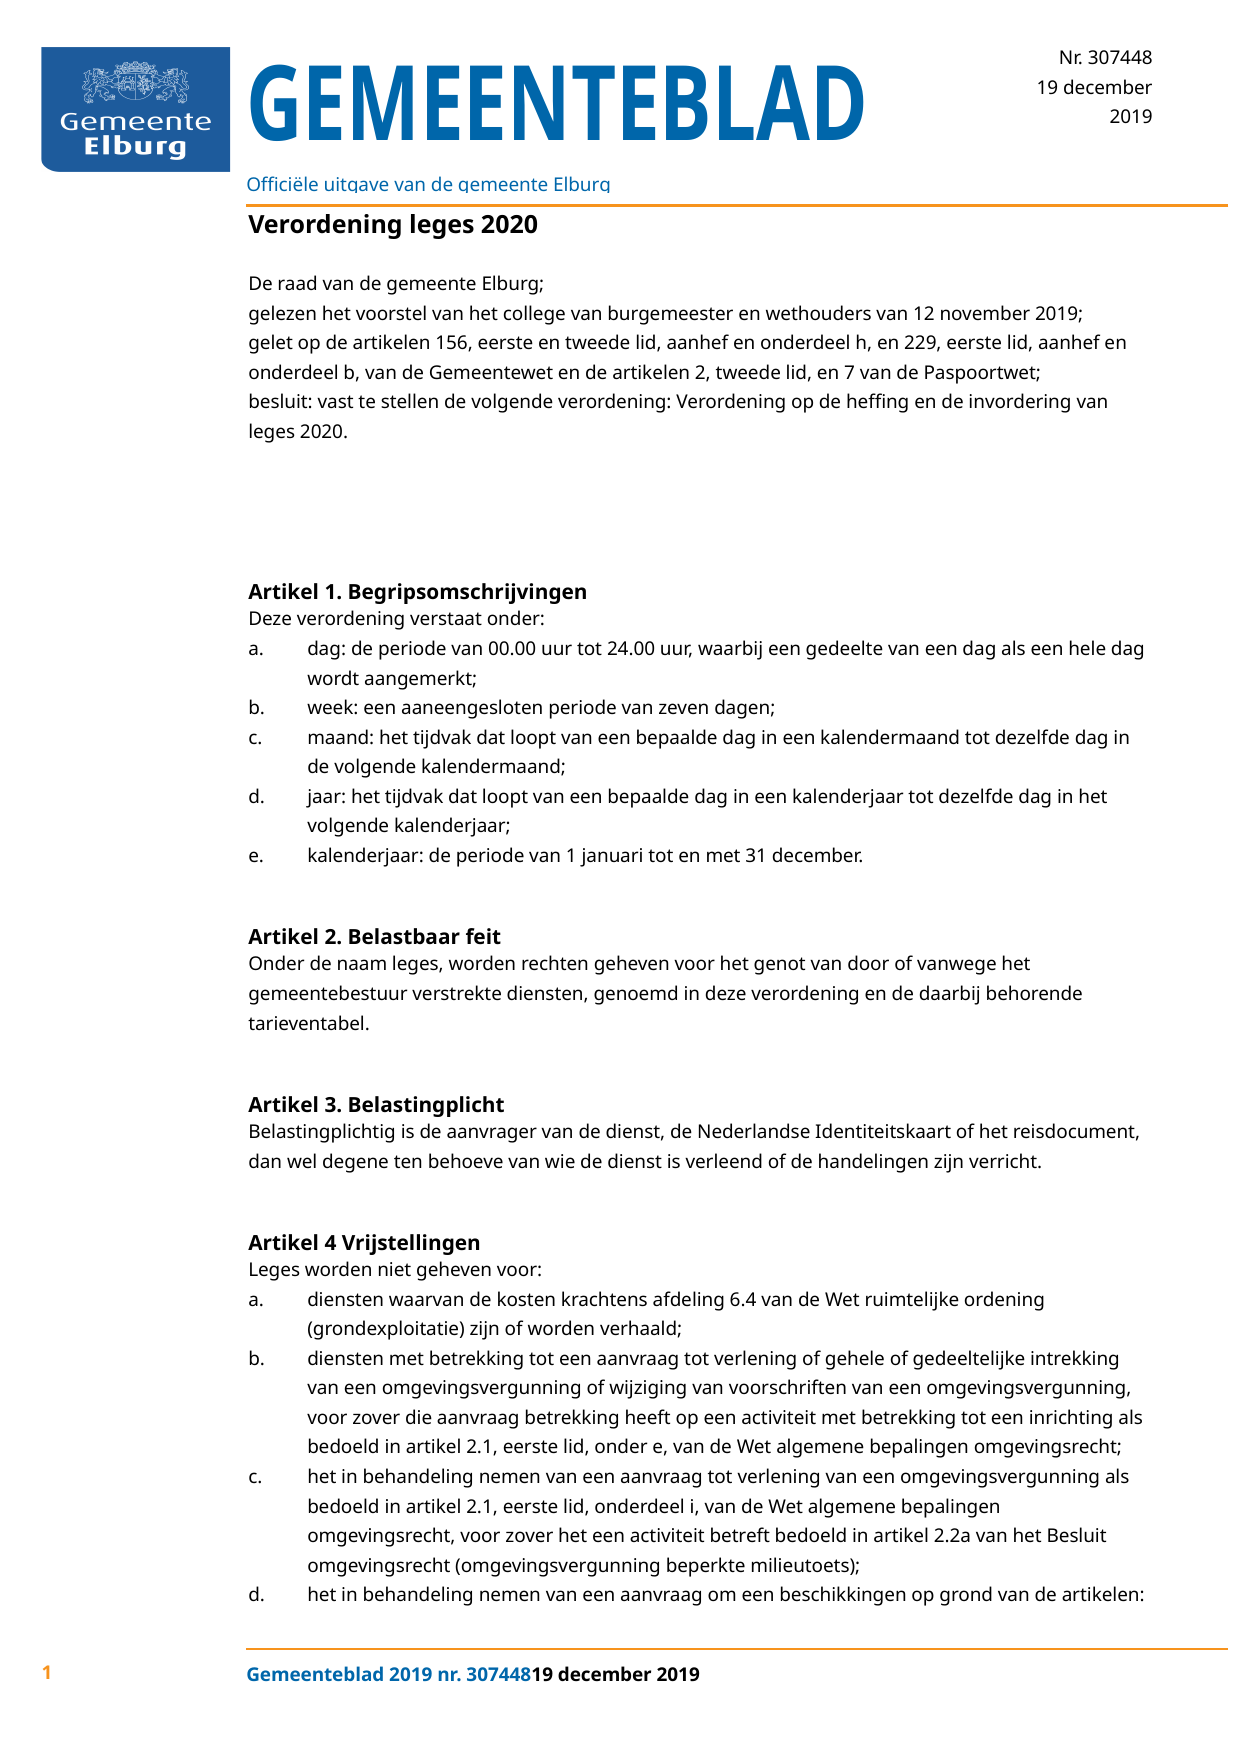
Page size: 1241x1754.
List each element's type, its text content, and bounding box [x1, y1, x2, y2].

picture [41, 47, 231, 172]
list dag: de periode van 00.00 uur tot 24.00 uur, waarbij een gedeelte van een dag als een hele dag wordt aangemerkt; [248, 635, 1152, 690]
text besluit: vast te stellen de volgende verordening: Verordening op de heffing en de invordering van leges 2020. [248, 389, 1152, 444]
list jaar: het tijdvak dat loopt van een bepaalde dag in een kalenderjaar tot dezelfde dag in het volgende kalenderjaar; [248, 783, 1152, 838]
list het in behandeling nemen van een aanvraag om een beschikkingen op grond van de artikelen: [248, 1582, 1152, 1607]
text Artikel 2. Belastbaar feit [248, 922, 1152, 951]
text Artikel 4 Vrijstellingen [248, 1228, 1152, 1256]
list diensten met betrekking tot een aanvraag tot verlening of gehele of gedeeltelijke intrekking van een omgevingsvergunning of wijziging van voorschriften van een omgevingsvergunning, voor zover die aanvraag betrekking heeft op een activiteit met betrekking tot een inrichting als bedoeld in artikel 2.1, eerste lid, onder e, van de Wet algemene bepalingen omgevingsrecht; [248, 1345, 1152, 1459]
text Deze verordening verstaat onder: [248, 606, 1152, 631]
text Leges worden niet geheven voor: [248, 1256, 1152, 1282]
text Verordening leges 2020 [248, 207, 1152, 241]
text Artikel 1. Begripsomschrijvingen [248, 577, 1152, 606]
text Belastingplichtig is de aanvrager van de dienst, de Nederlandse Identiteitskaart of het reisdocument, dan wel degene ten behoeve van wie de dienst is verleend of de handelingen zijn verricht. [248, 1118, 1152, 1173]
text Onder de naam leges, worden rechten geheven voor het genot van door of vanwege het gemeentebestuur verstrekte diensten, genoemd in deze verordening en de daarbij behorende tarieventabel. [248, 951, 1152, 1036]
text Artikel 3. Belastingplicht [248, 1090, 1152, 1118]
text De raad van de gemeente Elburg; [248, 270, 1152, 296]
list het in behandeling nemen van een aanvraag tot verlening van een omgevingsvergunning als bedoeld in artikel 2.1, eerste lid, onderdeel i, van de Wet algemene bepalingen omgevingsrecht, voor zover het een activiteit betreft bedoeld in artikel 2.2a van het Besluit omgevingsrecht (omgevingsvergunning beperkte milieutoets); [248, 1463, 1152, 1578]
list maand: het tijdvak dat loopt van een bepaalde dag in een kalendermaand tot dezelfde dag in de volgende kalendermaand; [248, 724, 1152, 779]
list diensten waarvan de kosten krachtens afdeling 6.4 van de Wet ruimtelijke ordening (grondexploitatie) zijn of worden verhaald; [248, 1286, 1152, 1341]
text gelet op de artikelen 156, eerste en tweede lid, aanhef en onderdeel h, en 229, eerste lid, aanhef en onderdeel b, van de Gemeentewet en de artikelen 2, tweede lid, en 7 van de Paspoortwet; [248, 329, 1152, 385]
text gelezen het voorstel van het college van burgemeester en wethouders van 12 november 2019; [248, 300, 1152, 326]
list kalenderjaar: de periode van 1 januari tot en met 31 december. [248, 842, 1152, 868]
list week: een aaneengesloten periode van zeven dagen; [248, 694, 1152, 720]
